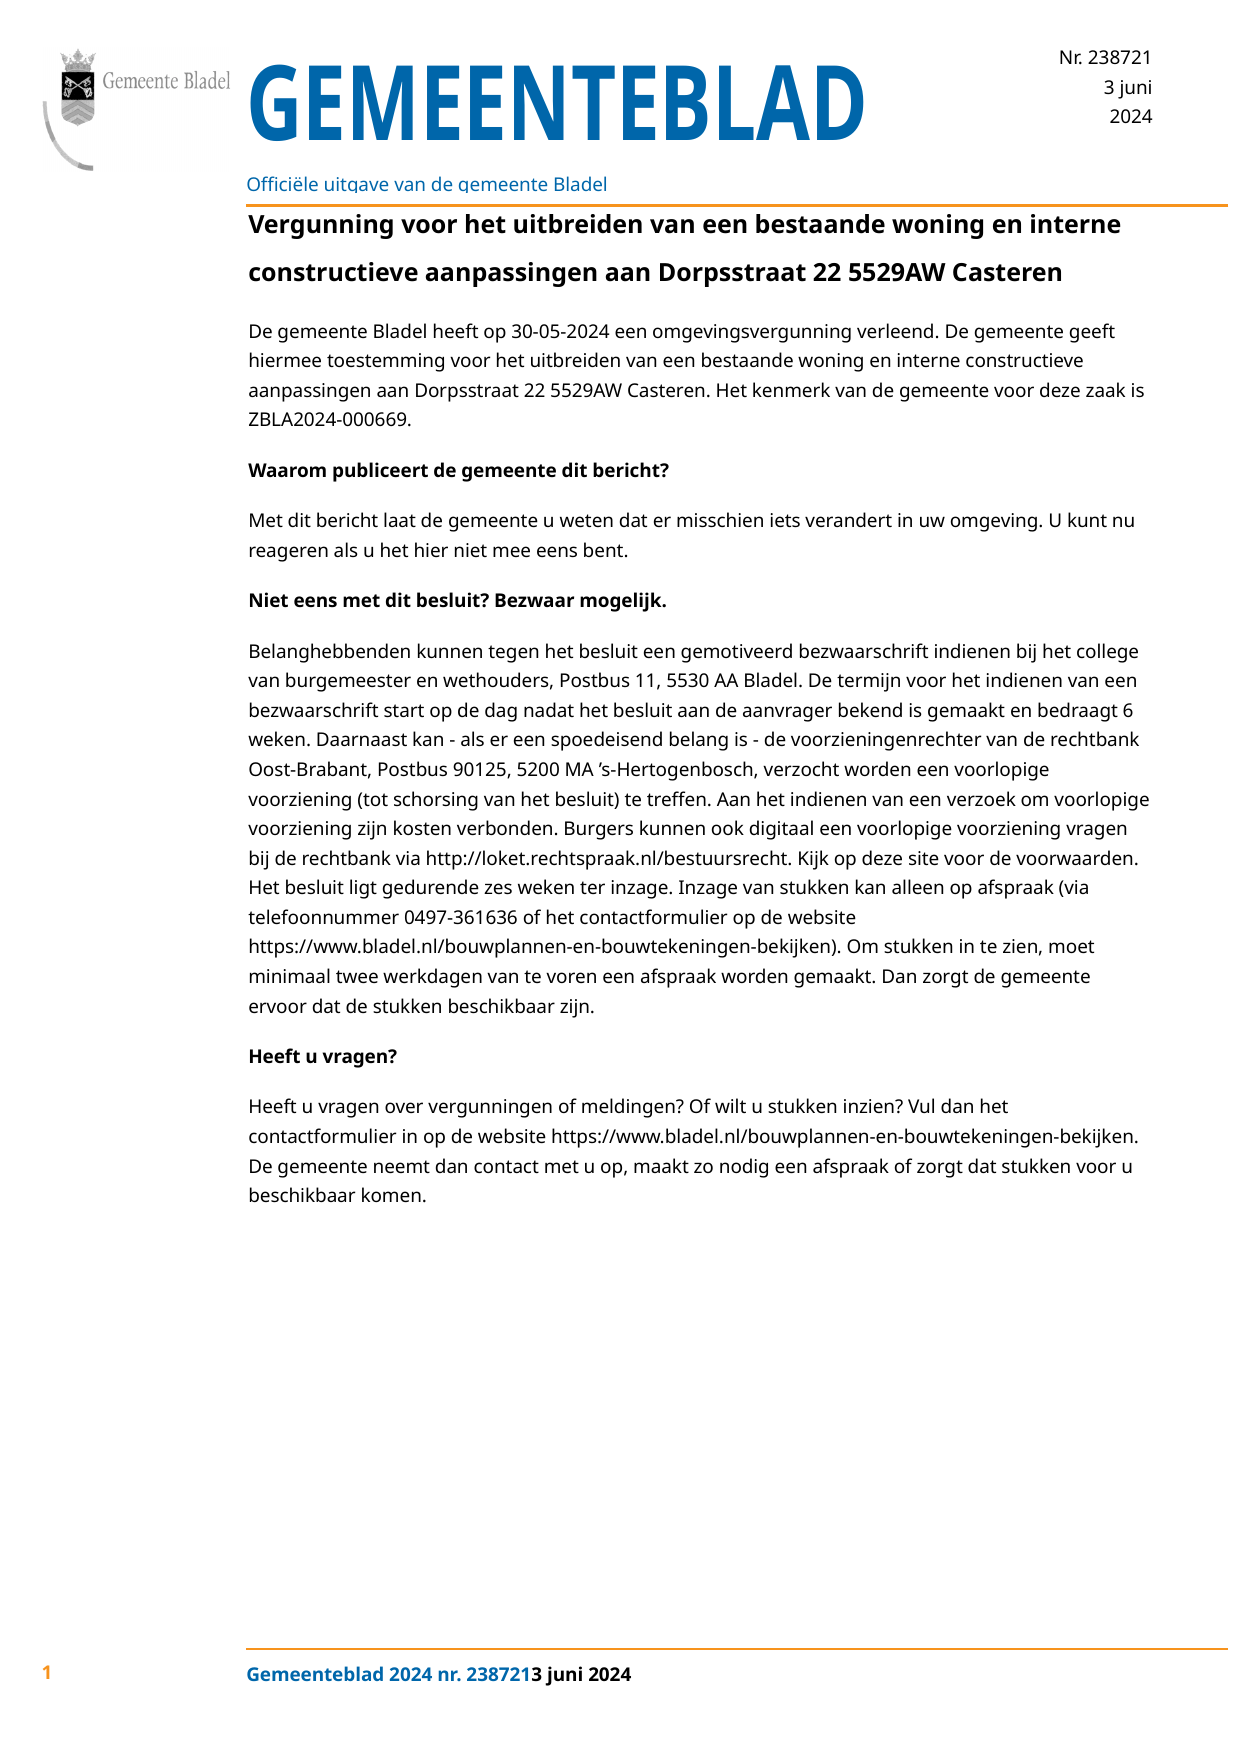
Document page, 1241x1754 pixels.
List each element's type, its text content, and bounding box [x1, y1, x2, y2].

text Belanghebbenden kunnen tegen het besluit een gemotiveerd bezwaarschrift indienen bij het college van burgemeester en wethouders, Postbus 11, 5530 AA Bladel. De termijn voor het indienen van een bezwaarschrift start op de dag nadat het besluit aan de aanvrager bekend is gemaakt en bedraagt 6 weken. Daarnaast kan - als er een spoedeisend belang is - de voorzieningenrechter van de rechtbank Oost-Brabant, Postbus 90125, 5200 MA ’s-Hertogenbosch, verzocht worden een voorlopige voorziening (tot schorsing van het besluit) te treffen. Aan het indienen van een verzoek om voorlopige voorziening zijn kosten verbonden. Burgers kunnen ook digitaal een voorlopige voorziening vragen bij de rechtbank via http://loket.rechtspraak.nl/bestuursrecht. Kijk op deze site voor de voorwaarden. Het besluit ligt gedurende zes weken ter inzage. Inzage van stukken kan alleen op afspraak (via telefoonnummer 0497-361636 of het contactformulier op de website https://www.bladel.nl/bouwplannen-en-bouwtekeningen-bekijken). Om stukken in te zien, moet minimaal twee werkdagen van te voren een afspraak worden gemaakt. Dan zorgt de gemeente ervoor dat de stukken beschikbaar zijn. [248, 638, 1152, 1019]
picture [41, 47, 231, 172]
text De gemeente Bladel heeft op 30-05-2024 een omgevingsvergunning verleend. De gemeente geeft hiermee toestemming voor het uitbreiden van een bestaande woning en interne constructieve aanpassingen aan Dorpsstraat 22 5529AW Casteren. Het kenmerk van de gemeente voor deze zaak is ZBLA2024-000669. [248, 318, 1152, 432]
text Heeft u vragen? [248, 1043, 1152, 1069]
text Vergunning voor het uitbreiden van een bestaande woning en interne constructieve aanpassingen aan Dorpsstraat 22 5529AW Casteren [248, 207, 1152, 288]
text Waarom publiceert de gemeente dit bericht? [248, 457, 1152, 483]
text Met dit bericht laat de gemeente u weten dat er misschien iets verandert in uw omgeving. U kunt nu reageren als u het hier niet mee eens bent. [248, 507, 1152, 563]
text Heeft u vragen over vergunningen of meldingen? Of wilt u stukken inzien? Vul dan het contactformulier in op de website https://www.bladel.nl/bouwplannen-en-bouwtekeningen-bekijken. De gemeente neemt dan contact met u op, maakt zo nodig een afspraak of zorgt dat stukken voor u beschikbaar komen. [248, 1094, 1152, 1208]
text Niet eens met dit besluit? Bezwaar mogelijk. [248, 587, 1152, 613]
